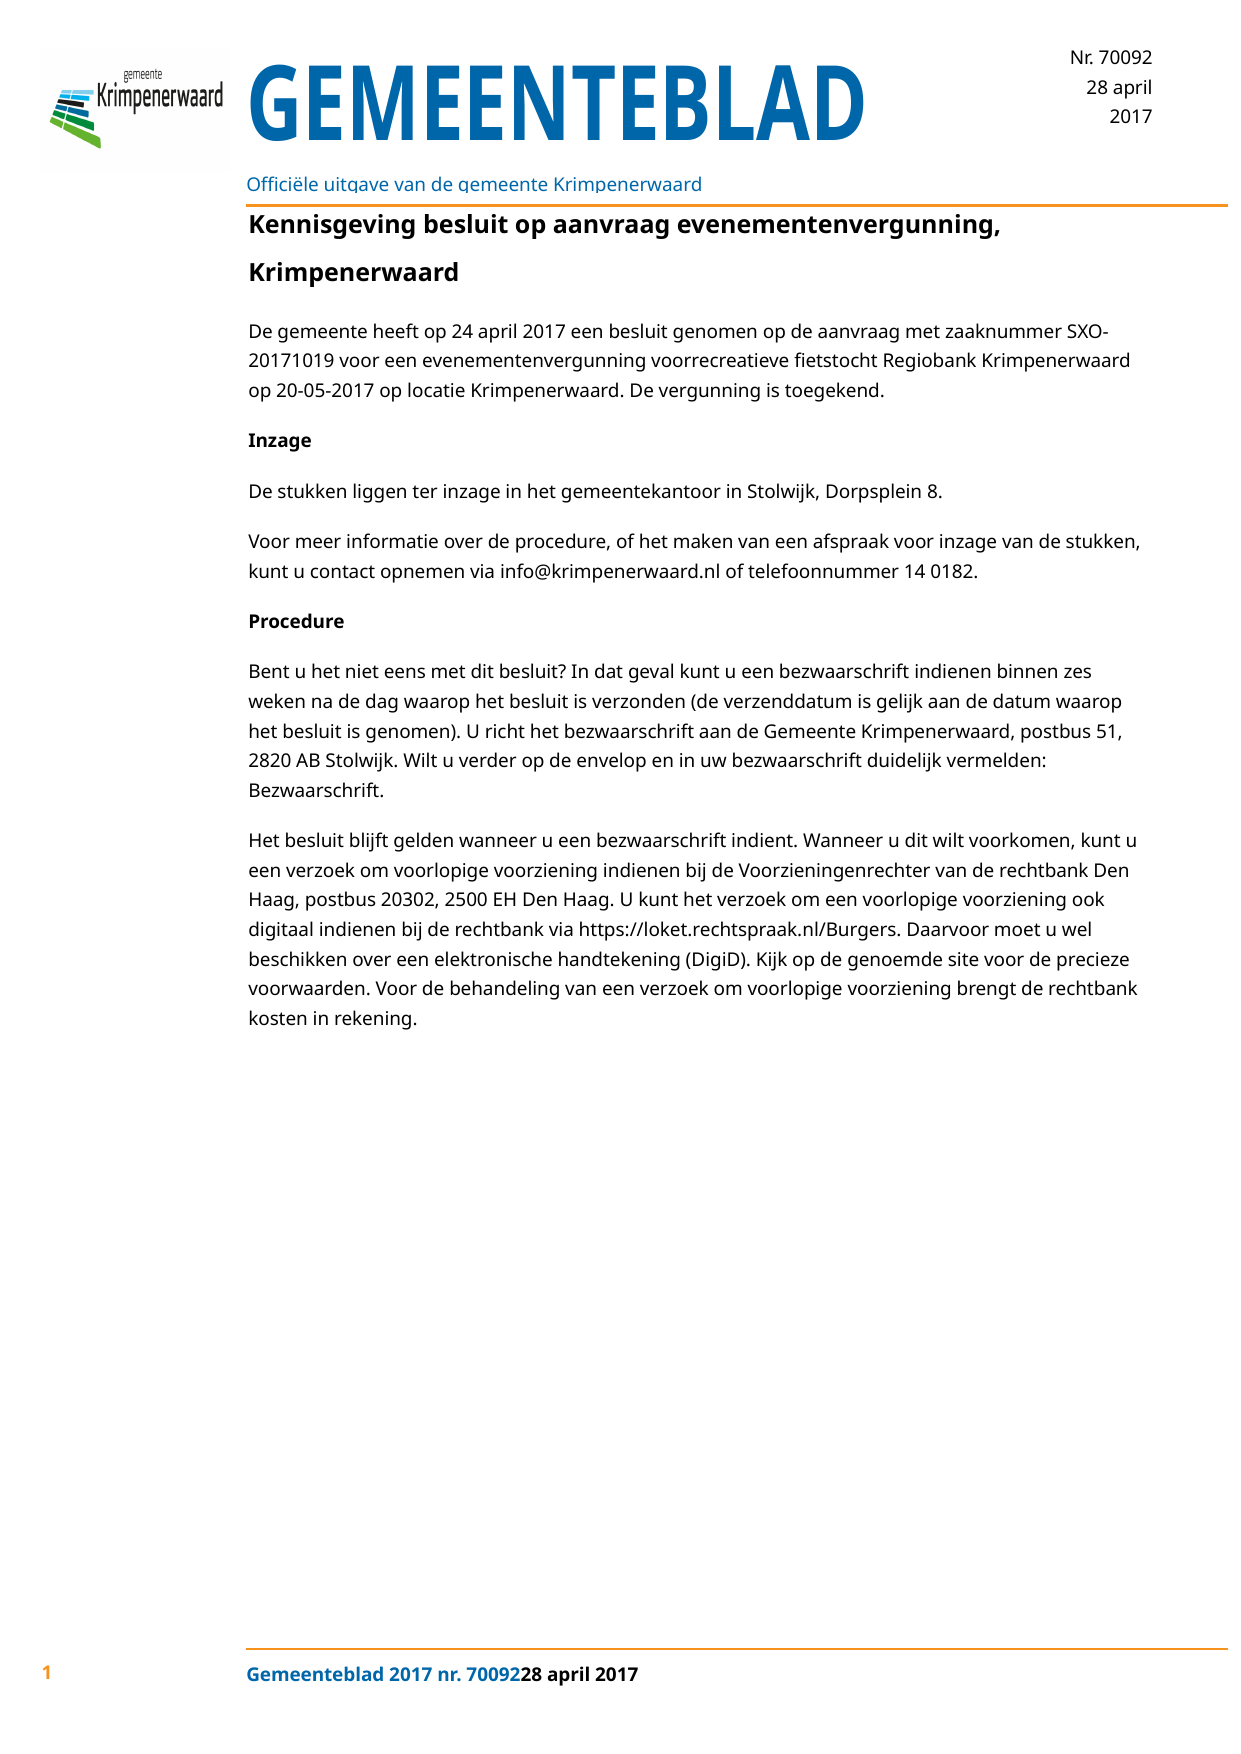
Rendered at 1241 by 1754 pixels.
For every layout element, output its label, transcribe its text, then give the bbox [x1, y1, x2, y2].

text Procedure [248, 608, 1152, 634]
text Inzage [248, 427, 1152, 453]
text Bent u het niet eens met dit besluit? In dat geval kunt u een bezwaarschrift indienen binnen zes weken na de dag waarop het besluit is verzonden (de verzenddatum is gelijk aan de datum waarop het besluit is genomen). U richt het bezwaarschrift aan de Gemeente Krimpenerwaard, postbus 51, 2820 AB Stolwijk. Wilt u verder op de envelop en in uw bezwaarschrift duidelijk vermelden: Bezwaarschrift. [248, 659, 1152, 803]
text De stukken liggen ter inzage in het gemeentekantoor in Stolwijk, Dorpsplein 8. [248, 478, 1152, 504]
text De gemeente heeft op 24 april 2017 een besluit genomen op de aanvraag met zaaknummer SXO-20171019 voor een evenementenvergunning voorrecreatieve fietstocht Regiobank Krimpenerwaard op 20-05-2017 op locatie Krimpenerwaard. De vergunning is toegekend. [248, 318, 1152, 403]
text Voor meer informatie over de procedure, of het maken van een afspraak voor inzage van de stukken, kunt u contact opnemen via info@krimpenerwaard.nl of telefoonnummer 14 0182. [248, 528, 1152, 584]
text Het besluit blijft gelden wanneer u een bezwaarschrift indient. Wanneer u dit wilt voorkomen, kunt u een verzoek om voorlopige voorziening indienen bij de Voorzieningenrechter van de rechtbank Den Haag, postbus 20302, 2500 EH Den Haag. U kunt het verzoek om een voorlopige voorziening ook digitaal indienen bij de rechtbank via https://loket.rechtspraak.nl/Burgers. Daarvoor moet u wel beschikken over een elektronische handtekening (DigiD). Kijk op de genoemde site voor de precieze voorwaarden. Voor de behandeling van een verzoek om voorlopige voorziening brengt de rechtbank kosten in rekening. [248, 827, 1152, 1031]
text Kennisgeving besluit op aanvraag evenementenvergunning, Krimpenerwaard [248, 207, 1152, 288]
picture [41, 47, 231, 172]
